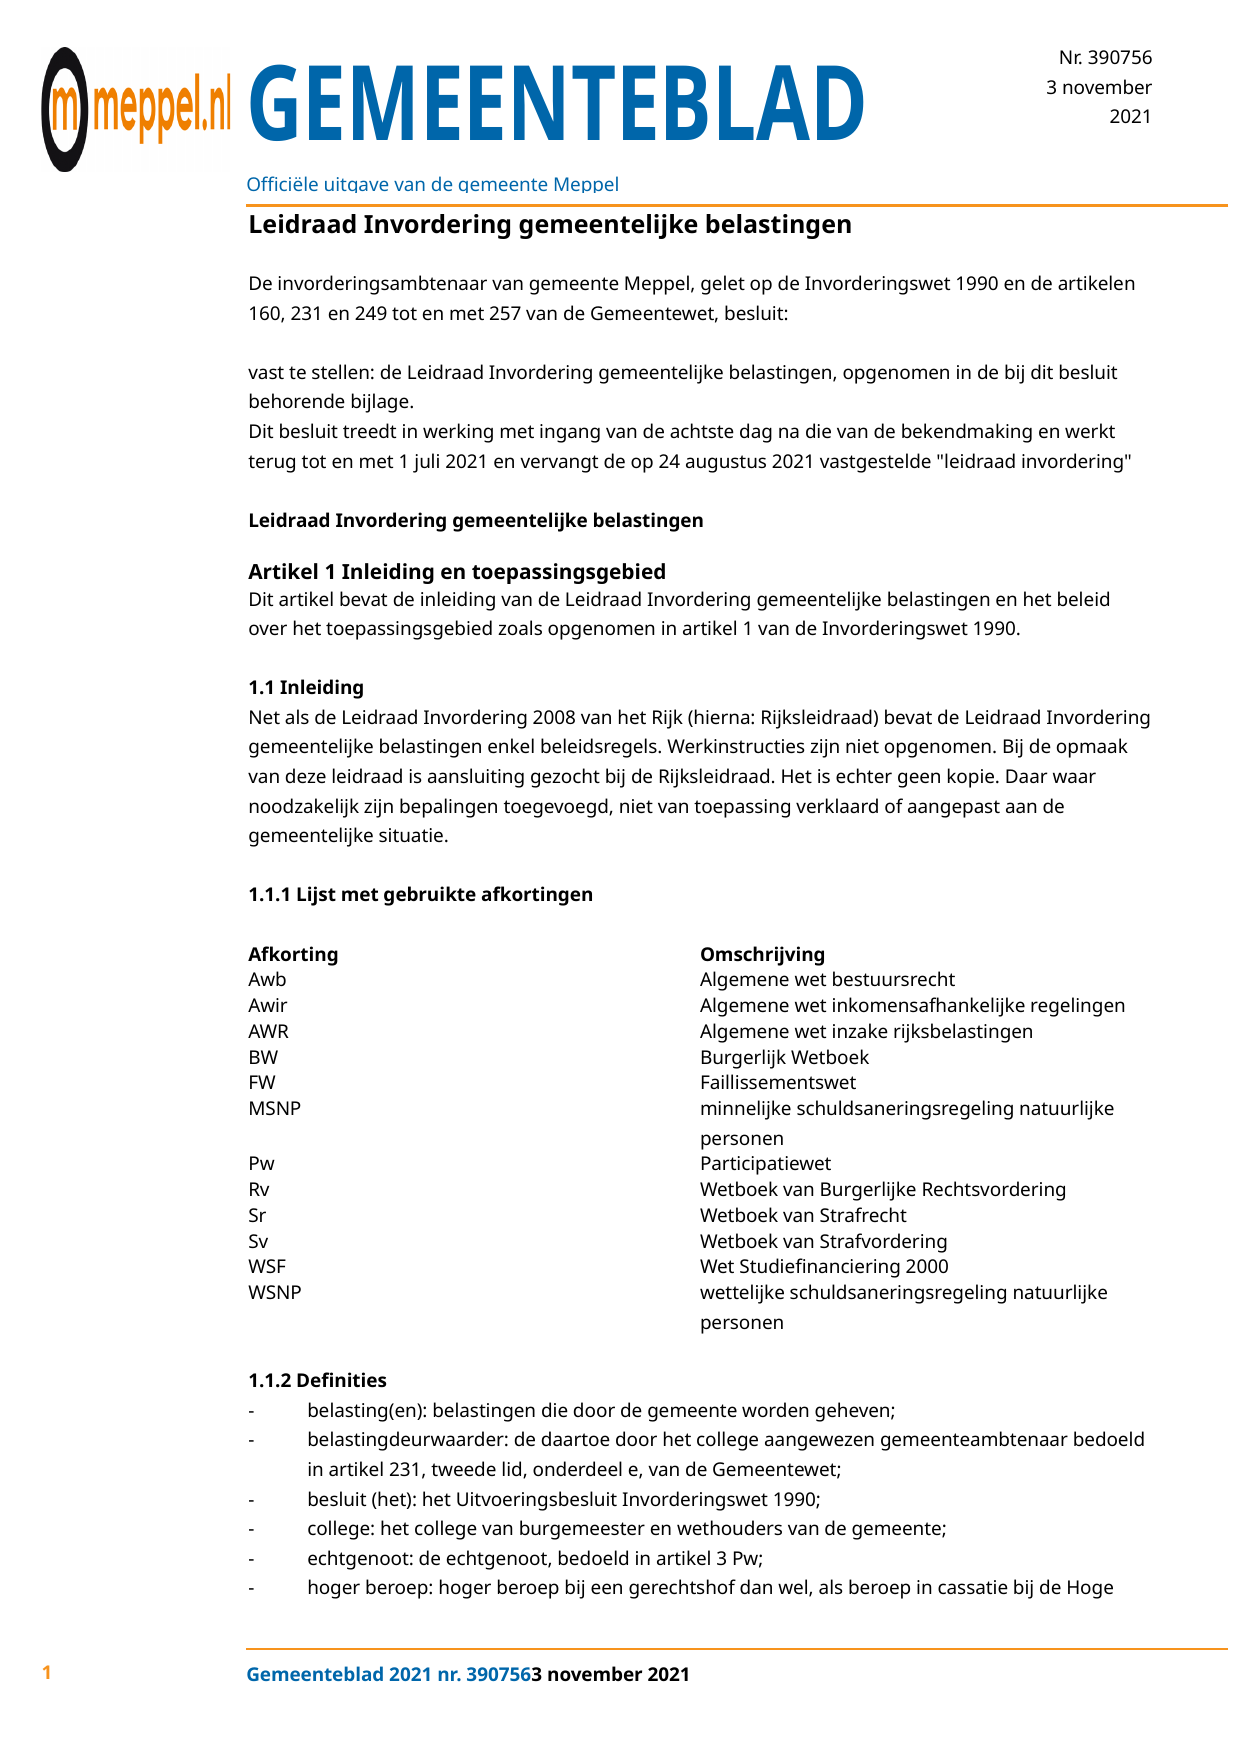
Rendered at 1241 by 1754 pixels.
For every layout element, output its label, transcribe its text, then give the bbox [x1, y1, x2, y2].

table_header Afkorting [248, 941, 700, 967]
table_cell Sv [248, 1228, 700, 1253]
table_header Omschrijving [700, 941, 1152, 967]
text Leidraad Invordering gemeentelijke belastingen [248, 207, 1152, 241]
text De invorderingsambtenaar van gemeente Meppel, gelet op de Invorderingswet 1990 en de artikelen 160, 231 en 249 tot en met 257 van de Gemeentewet, besluit: [248, 270, 1152, 326]
table_cell BW [248, 1044, 700, 1069]
table_cell Sr [248, 1202, 700, 1228]
table_cell Wetboek van Strafvordering [700, 1228, 1152, 1253]
table_cell Faillissementswet [700, 1070, 1152, 1095]
text Net als de Leidraad Invordering 2008 van het Rijk (hierna: Rijksleidraad) bevat de Leidraad Invordering gemeentelijke belastingen enkel beleidsregels. Werkinstructies zijn niet opgenomen. Bij de opmaak van deze leidraad is aansluiting gezocht bij de Rijksleidraad. Het is echter geen kopie. Daar waar noodzakelijk zijn bepalingen toegevoegd, niet van toepassing verklaard of aangepast aan de gemeentelijke situatie. [248, 704, 1152, 848]
list echtgenoot: de echtgenoot, bedoeld in artikel 3 Pw; [248, 1545, 1152, 1571]
table_cell Burgerlijk Wetboek [700, 1044, 1152, 1069]
table_cell MSNP [248, 1095, 700, 1151]
table_cell Algemene wet inkomensafhankelijke regelingen [700, 993, 1152, 1018]
list besluit (het): het Uitvoeringsbesluit Invorderingswet 1990; [248, 1486, 1152, 1511]
table_cell Awir [248, 993, 700, 1018]
table_cell Pw [248, 1151, 700, 1176]
text Leidraad Invordering gemeentelijke belastingen [248, 507, 1152, 533]
list hoger beroep: hoger beroep bij een gerechtshof dan wel, als beroep in cassatie bij de Hoge [248, 1574, 1152, 1600]
table_cell wettelijke schuldsaneringsregeling natuurlijke personen [700, 1279, 1152, 1334]
table_cell Wet Studiefinanciering 2000 [700, 1254, 1152, 1279]
table_cell Participatiewet [700, 1151, 1152, 1176]
text 1.1 Inleiding [248, 674, 1152, 700]
table_cell WSNP [248, 1279, 700, 1334]
text 1.1.1 Lijst met gebruikte afkortingen [248, 882, 1152, 907]
table_cell Awb [248, 967, 700, 992]
list belastingdeurwaarder: de daartoe door het college aangewezen gemeenteambtenaar bedoeld in artikel 231, tweede lid, onderdeel e, van de Gemeentewet; [248, 1427, 1152, 1482]
table_cell AWR [248, 1018, 700, 1044]
list belasting(en): belastingen die door de gemeente worden geheven; [248, 1397, 1152, 1423]
table_cell Wetboek van Burgerlijke Rechtsvordering [700, 1176, 1152, 1202]
text Dit artikel bevat de inleiding van de Leidraad Invordering gemeentelijke belastingen en het beleid over het toepassingsgebied zoals opgenomen in artikel 1 van de Invorderingswet 1990. [248, 586, 1152, 641]
table_cell Algemene wet bestuursrecht [700, 967, 1152, 992]
table_cell minnelijke schuldsaneringsregeling natuurlijke personen [700, 1095, 1152, 1151]
text vast te stellen: de Leidraad Invordering gemeentelijke belastingen, opgenomen in de bij dit besluit behorende bijlage. [248, 359, 1152, 414]
text Dit besluit treedt in werking met ingang van de achtste dag na die van de bekendmaking en werkt terug tot en met 1 juli 2021 en vervangt de op 24 augustus 2021 vastgestelde "leidraad invordering" [248, 418, 1152, 473]
table_cell FW [248, 1070, 700, 1095]
text 1.1.2 Definities [248, 1367, 1152, 1393]
picture [41, 47, 231, 172]
table_cell Algemene wet inzake rijksbelastingen [700, 1018, 1152, 1044]
table_cell Rv [248, 1176, 700, 1202]
text Artikel 1 Inleiding en toepassingsgebied [248, 557, 1152, 586]
table_cell WSF [248, 1254, 700, 1279]
list college: het college van burgemeester en wethouders van de gemeente; [248, 1515, 1152, 1541]
table_cell Wetboek van Strafrecht [700, 1202, 1152, 1228]
